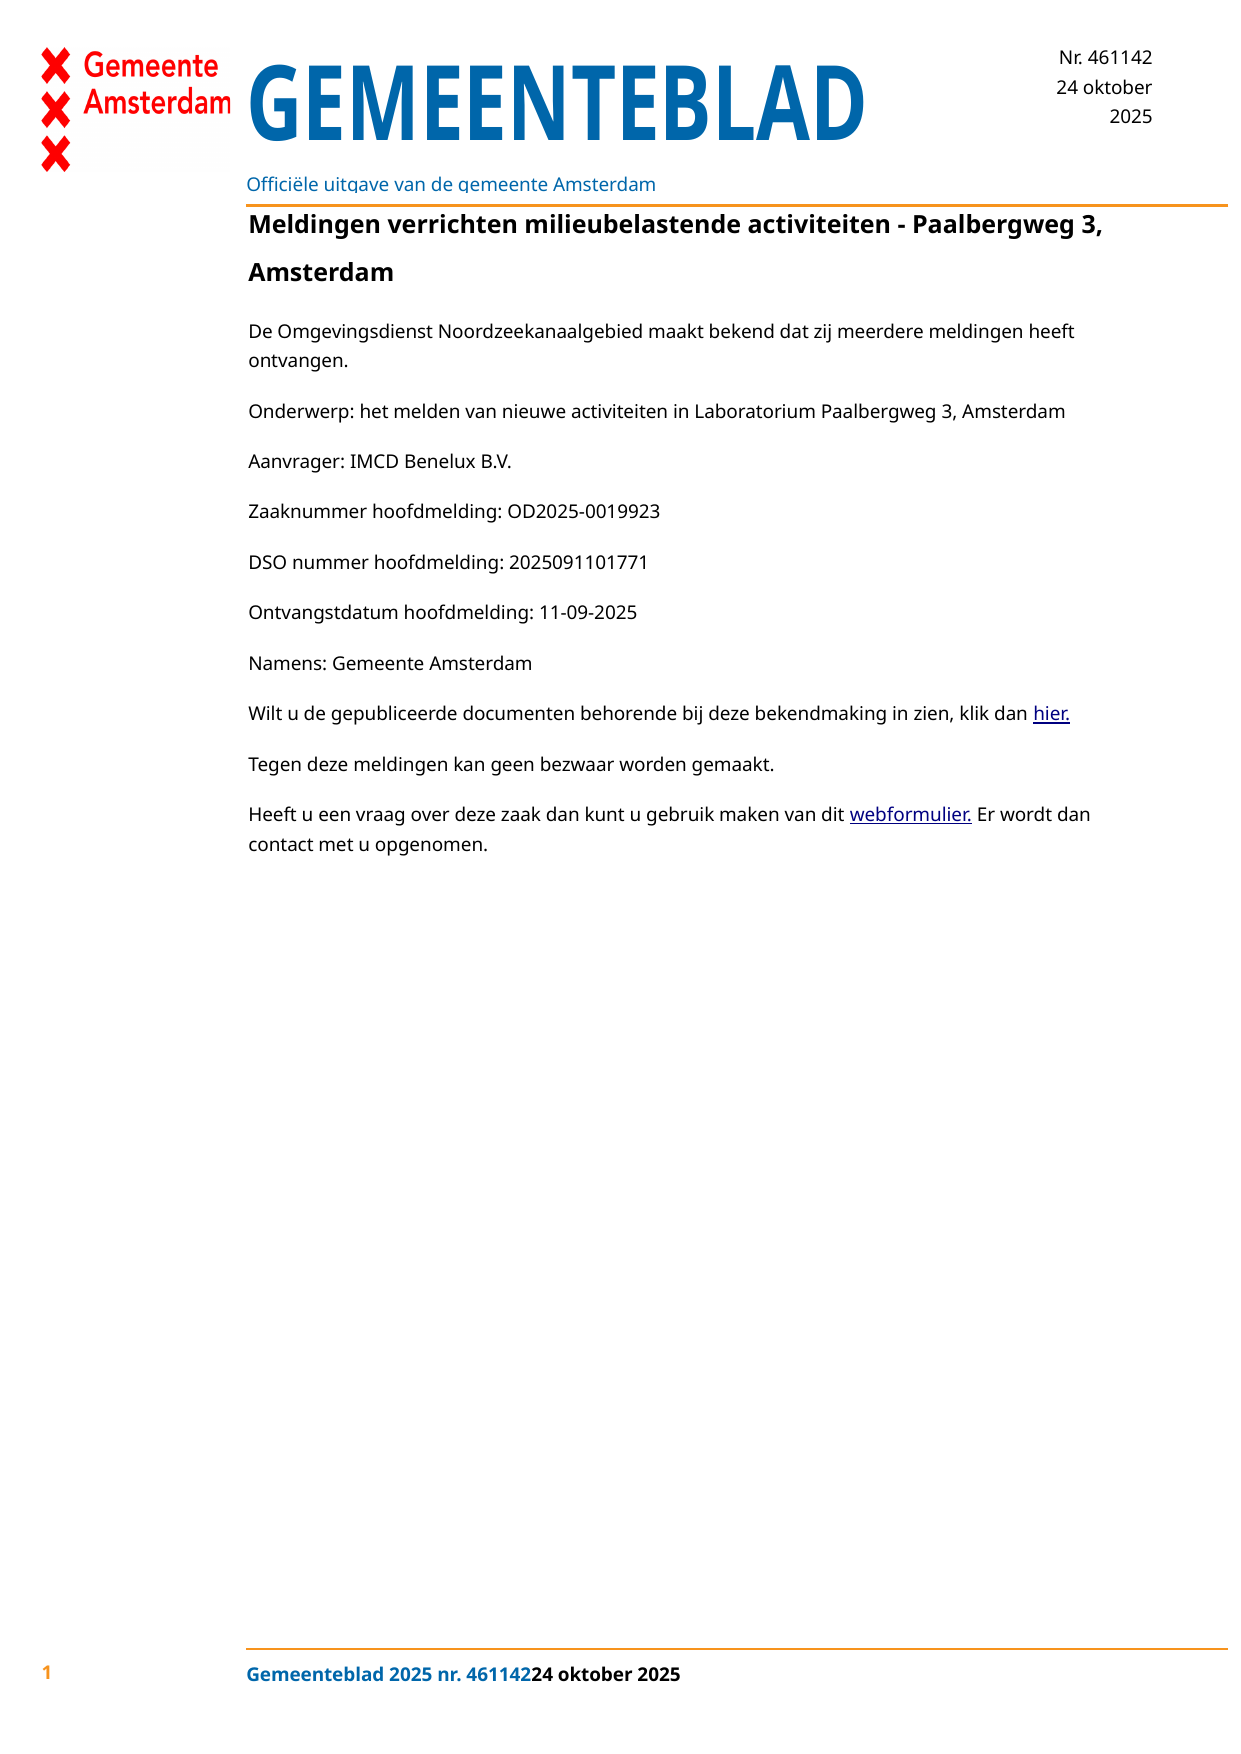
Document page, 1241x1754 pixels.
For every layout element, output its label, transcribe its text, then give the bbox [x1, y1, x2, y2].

text De Omgevingsdienst Noordzeekanaalgebied maakt bekend dat zij meerdere meldingen heeft ontvangen. [248, 318, 1152, 373]
text Tegen deze meldingen kan geen bezwaar worden gemaakt. [248, 751, 1152, 777]
text Onderwerp: het melden van nieuwe activiteiten in Laboratorium Paalbergweg 3, Amsterdam [248, 398, 1152, 424]
picture [41, 47, 231, 172]
text Wilt u de gepubliceerde documenten behorende bij deze bekendmaking in zien, klik dan hier. [248, 700, 1152, 726]
text Ontvangstdatum hoofdmelding: 11-09-2025 [248, 599, 1152, 625]
text Meldingen verrichten milieubelastende activiteiten - Paalbergweg 3, Amsterdam [248, 207, 1152, 288]
text Aanvrager: IMCD Benelux B.V. [248, 448, 1152, 474]
text Heeft u een vraag over deze zaak dan kunt u gebruik maken van dit webformulier. Er wordt dan contact met u opgenomen. [248, 801, 1152, 857]
text Namens: Gemeente Amsterdam [248, 650, 1152, 676]
text DSO nummer hoofdmelding: 2025091101771 [248, 549, 1152, 575]
text Zaaknummer hoofdmelding: OD2025-0019923 [248, 499, 1152, 524]
